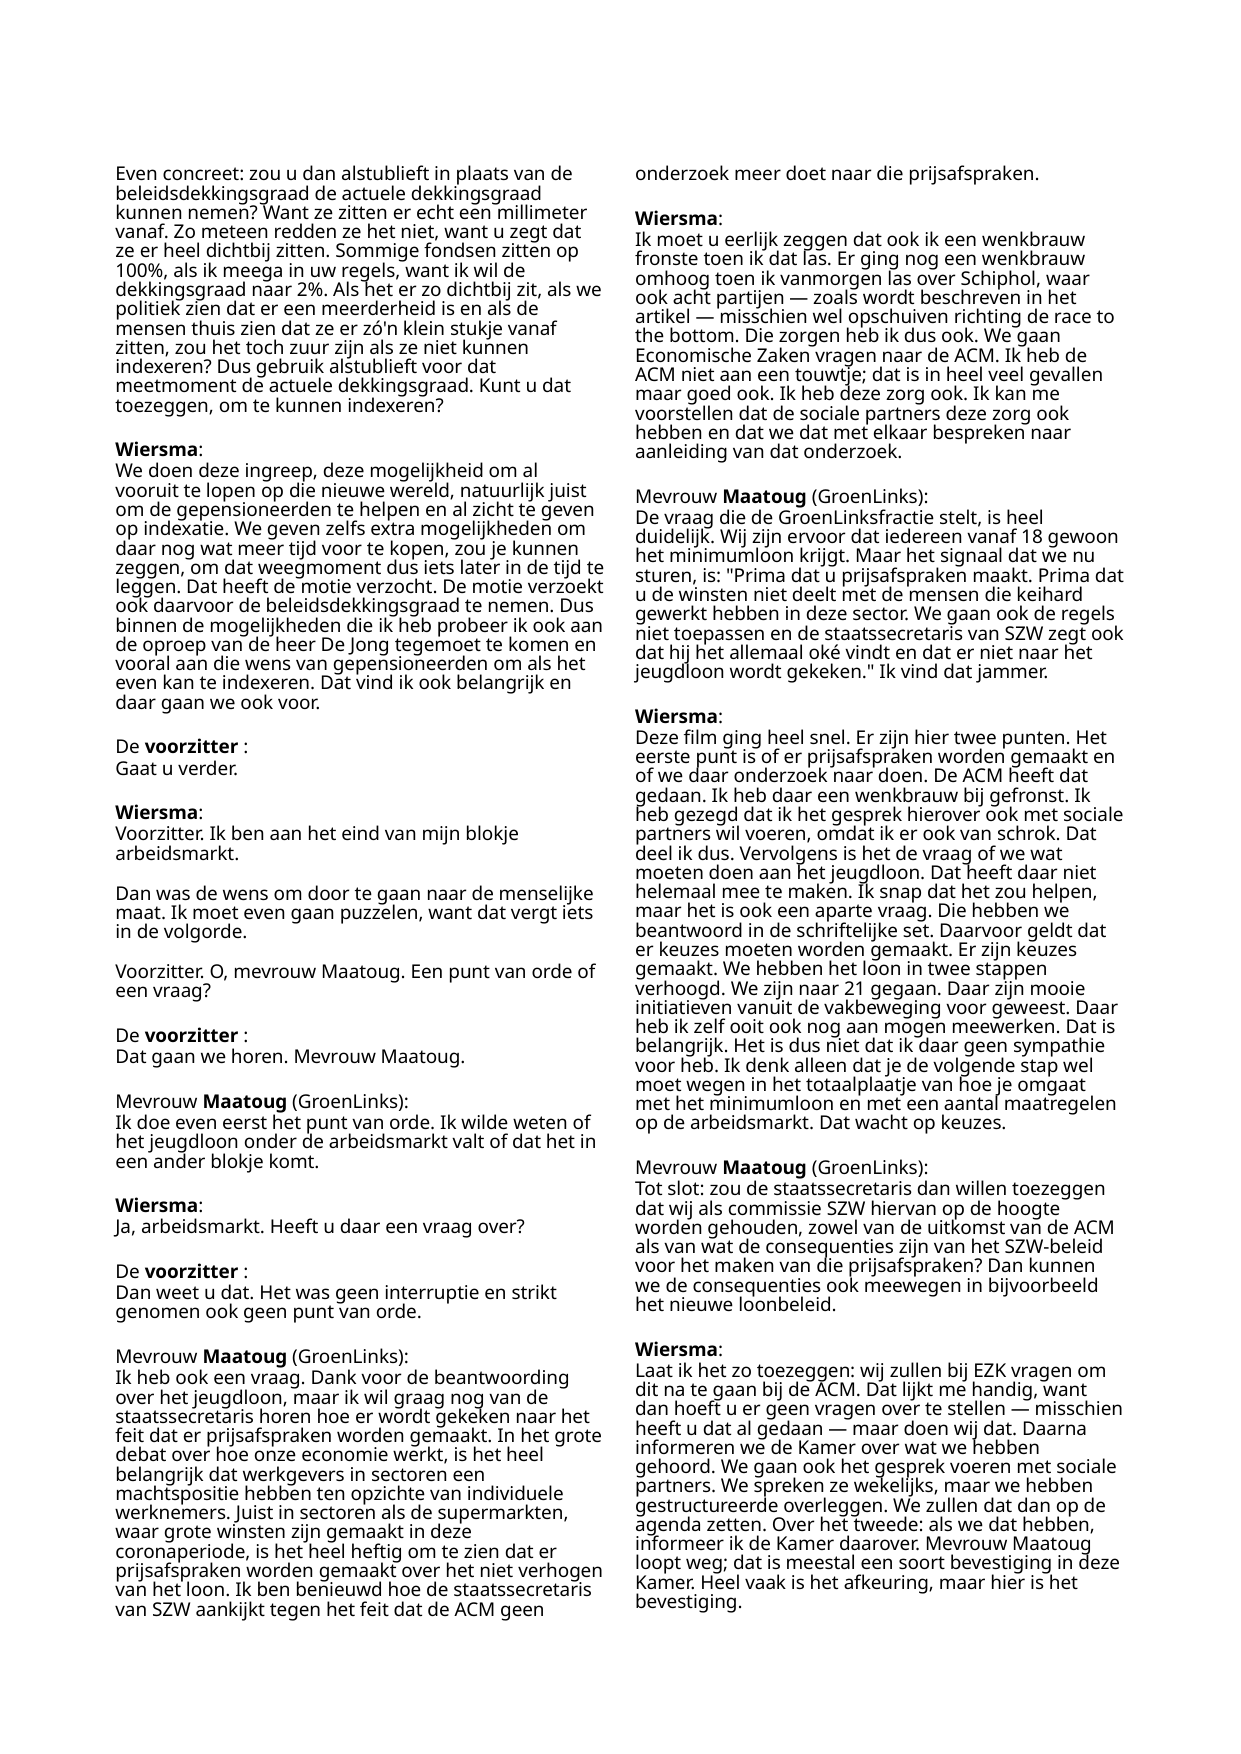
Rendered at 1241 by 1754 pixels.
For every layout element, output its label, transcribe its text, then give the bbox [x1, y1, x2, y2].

text Dan was de wens om door te gaan naar de menselijke maat. Ik moet even gaan puzzelen, want dat vergt iets in de volgorde. [115, 884, 605, 942]
text Wiersma: [635, 1336, 1125, 1362]
text Ik moet u eerlijk zeggen dat ook ik een wenkbrauw fronste toen ik dat las. Er ging nog een wenkbrauw omhoog toen ik vanmorgen las over Schiphol, waar ook acht partijen — zoals wordt beschreven in het artikel — misschien wel opschuiven richting de race to the bottom. Die zorgen heb ik dus ook. We gaan Economische Zaken vragen naar de ACM. Ik heb de ACM niet aan een touwtje; dat is in heel veel gevallen maar goed ook. Ik heb deze zorg ook. Ik kan me voorstellen dat de sociale partners deze zorg ook hebben en dat we dat met elkaar bespreken naar aanleiding van dat onderzoek. [635, 231, 1125, 462]
text Tot slot: zou de staatssecretaris dan willen toezeggen dat wij als commissie SZW hiervan op de hoogte worden gehouden, zowel van de uitkomst van de ACM als van wat de consequenties zijn van het SZW-beleid voor het maken van die prijsafspraken? Dan kunnen we de consequenties ook meewegen in bijvoorbeeld het nieuwe loonbeleid. [635, 1180, 1125, 1315]
text Wiersma: [115, 799, 605, 825]
text We doen deze ingreep, deze mogelijkheid om al vooruit te lopen op die nieuwe wereld, natuurlijk juist om de gepensioneerden te helpen en al zicht te geven op indexatie. We geven zelfs extra mogelijkheden om daar nog wat meer tijd voor te kopen, zou je kunnen zeggen, om dat weegmoment dus iets later in de tijd te leggen. Dat heeft de motie verzocht. De motie verzoekt ook daarvoor de beleidsdekkingsgraad te nemen. Dus binnen de mogelijkheden die ik heb probeer ik ook aan de oproep van de heer De Jong tegemoet te komen en vooral aan die wens van gepensioneerden om als het even kan te indexeren. Dat vind ik ook belangrijk en daar gaan we ook voor. [115, 462, 605, 713]
text Deze film ging heel snel. Er zijn hier twee punten. Het eerste punt is of er prijsafspraken worden gemaakt en of we daar onderzoek naar doen. De ACM heeft dat gedaan. Ik heb daar een wenkbrauw bij gefronst. Ik heb gezegd dat ik het gesprek hierover ook met sociale partners wil voeren, omdat ik er ook van schrok. Dat deel ik dus. Vervolgens is het de vraag of we wat moeten doen aan het jeugdloon. Dat heeft daar niet helemaal mee te maken. Ik snap dat het zou helpen, maar het is ook een aparte vraag. Die hebben we beantwoord in de schriftelijke set. Daarvoor geldt dat er keuzes moeten worden gemaakt. Er zijn keuzes gemaakt. We hebben het loon in twee stappen verhoogd. We zijn naar 21 gegaan. Daar zijn mooie initiatieven vanuit de vakbeweging voor geweest. Daar heb ik zelf ooit ook nog aan mogen meewerken. Dat is belangrijk. Het is dus niet dat ik daar geen sympathie voor heb. Ik denk alleen dat je de volgende stap wel moet wegen in het totaalplaatje van hoe je omgaat met het minimumloon en met een aantal maatregelen op de arbeidsmarkt. Dat wacht op keuzes. [635, 729, 1125, 1134]
text Mevrouw Maatoug (GroenLinks): [635, 483, 1125, 509]
text Ik doe even eerst het punt van orde. Ik wilde weten of het jeugdloon onder de arbeidsmarkt valt of dat het in een ander blokje komt. [115, 1114, 605, 1172]
text Wiersma: [115, 1193, 605, 1218]
text Even concreet: zou u dan alstublieft in plaats van de beleidsdekkingsgraad de actuele dekkingsgraad kunnen nemen? Want ze zitten er echt een millimeter vanaf. Zo meteen redden ze het niet, want u zegt dat ze er heel dichtbij zitten. Sommige fondsen zitten op 100%, als ik meega in uw regels, want ik wil de dekkingsgraad naar 2%. Als het er zo dichtbij zit, als we politiek zien dat er een meerderheid is en als de mensen thuis zien dat ze er zó'n klein stukje vanaf zitten, zou het toch zuur zijn als ze niet kunnen indexeren? Dus gebruik alstublieft voor dat meetmoment de actuele dekkingsgraad. Kunt u dat toezeggen, om te kunnen indexeren? [115, 165, 605, 416]
text Mevrouw Maatoug (GroenLinks): [115, 1344, 605, 1369]
text De vraag die de GroenLinksfractie stelt, is heel duidelijk. Wij zijn ervoor dat iedereen vanaf 18 gewoon het minimumloon krijgt. Maar het signaal dat we nu sturen, is: "Prima dat u prijsafspraken maakt. Prima dat u de winsten niet deelt met de mensen die keihard gewerkt hebben in deze sector. We gaan ook de regels niet toepassen en de staatssecretaris van SZW zegt ook dat hij het allemaal oké vindt en dat er niet naar het jeugdloon wordt gekeken." Ik vind dat jammer. [635, 509, 1125, 682]
text Ik heb ook een vraag. Dank voor de beantwoording over het jeugdloon, maar ik wil graag nog van de staatssecretaris horen hoe er wordt gekeken naar het feit dat er prijsafspraken worden gemaakt. In het grote debat over hoe onze economie werkt, is het heel belangrijk dat werkgevers in sectoren een machtspositie hebben ten opzichte van individuele werknemers. Juist in sectoren als de supermarkten, waar grote winsten zijn gemaakt in deze coronaperiode, is het heel heftig om te zien dat er prijsafspraken worden gemaakt over het niet verhogen van het loon. Ik ben benieuwd hoe de staatssecretaris van SZW aankijkt tegen het feit dat de ACM geen [115, 1369, 605, 1620]
text Gaat u verder. [115, 759, 605, 779]
text Dat gaan we horen. Mevrouw Maatoug. [115, 1048, 605, 1067]
text Wiersma: [635, 205, 1125, 231]
text Mevrouw Maatoug (GroenLinks): [635, 1154, 1125, 1180]
text Mevrouw Maatoug (GroenLinks): [115, 1088, 605, 1114]
text De voorzitter : [115, 1022, 605, 1048]
text Ja, arbeidsmarkt. Heeft u daar een vraag over? [115, 1218, 605, 1238]
text Wiersma: [115, 437, 605, 462]
text Dan weet u dat. Het was geen interruptie en strikt genomen ook geen punt van orde. [115, 1284, 605, 1323]
text De voorzitter : [115, 1258, 605, 1284]
text Voorzitter. Ik ben aan het eind van mijn blokje arbeidsmarkt. [115, 825, 605, 864]
text De voorzitter : [115, 734, 605, 759]
text Laat ik het zo toezeggen: wij zullen bij EZK vragen om dit na te gaan bij de ACM. Dat lijkt me handig, want dan hoeft u er geen vragen over te stellen — misschien heeft u dat al gedaan — maar doen wij dat. Daarna informeren we de Kamer over wat we hebben gehoord. We gaan ook het gesprek voeren met sociale partners. We spreken ze wekelijks, maar we hebben gestructureerde overleggen. We zullen dat dan op de agenda zetten. Over het tweede: als we dat hebben, informeer ik de Kamer daarover. Mevrouw Maatoug loopt weg; dat is meestal een soort bevestiging in deze Kamer. Heel vaak is het afkeuring, maar hier is het bevestiging. [635, 1362, 1125, 1612]
text Voorzitter. O, mevrouw Maatoug. Een punt van orde of een vraag? [115, 963, 605, 1002]
text Wiersma: [635, 703, 1125, 729]
text onderzoek meer doet naar die prijsafspraken. [635, 165, 1125, 184]
